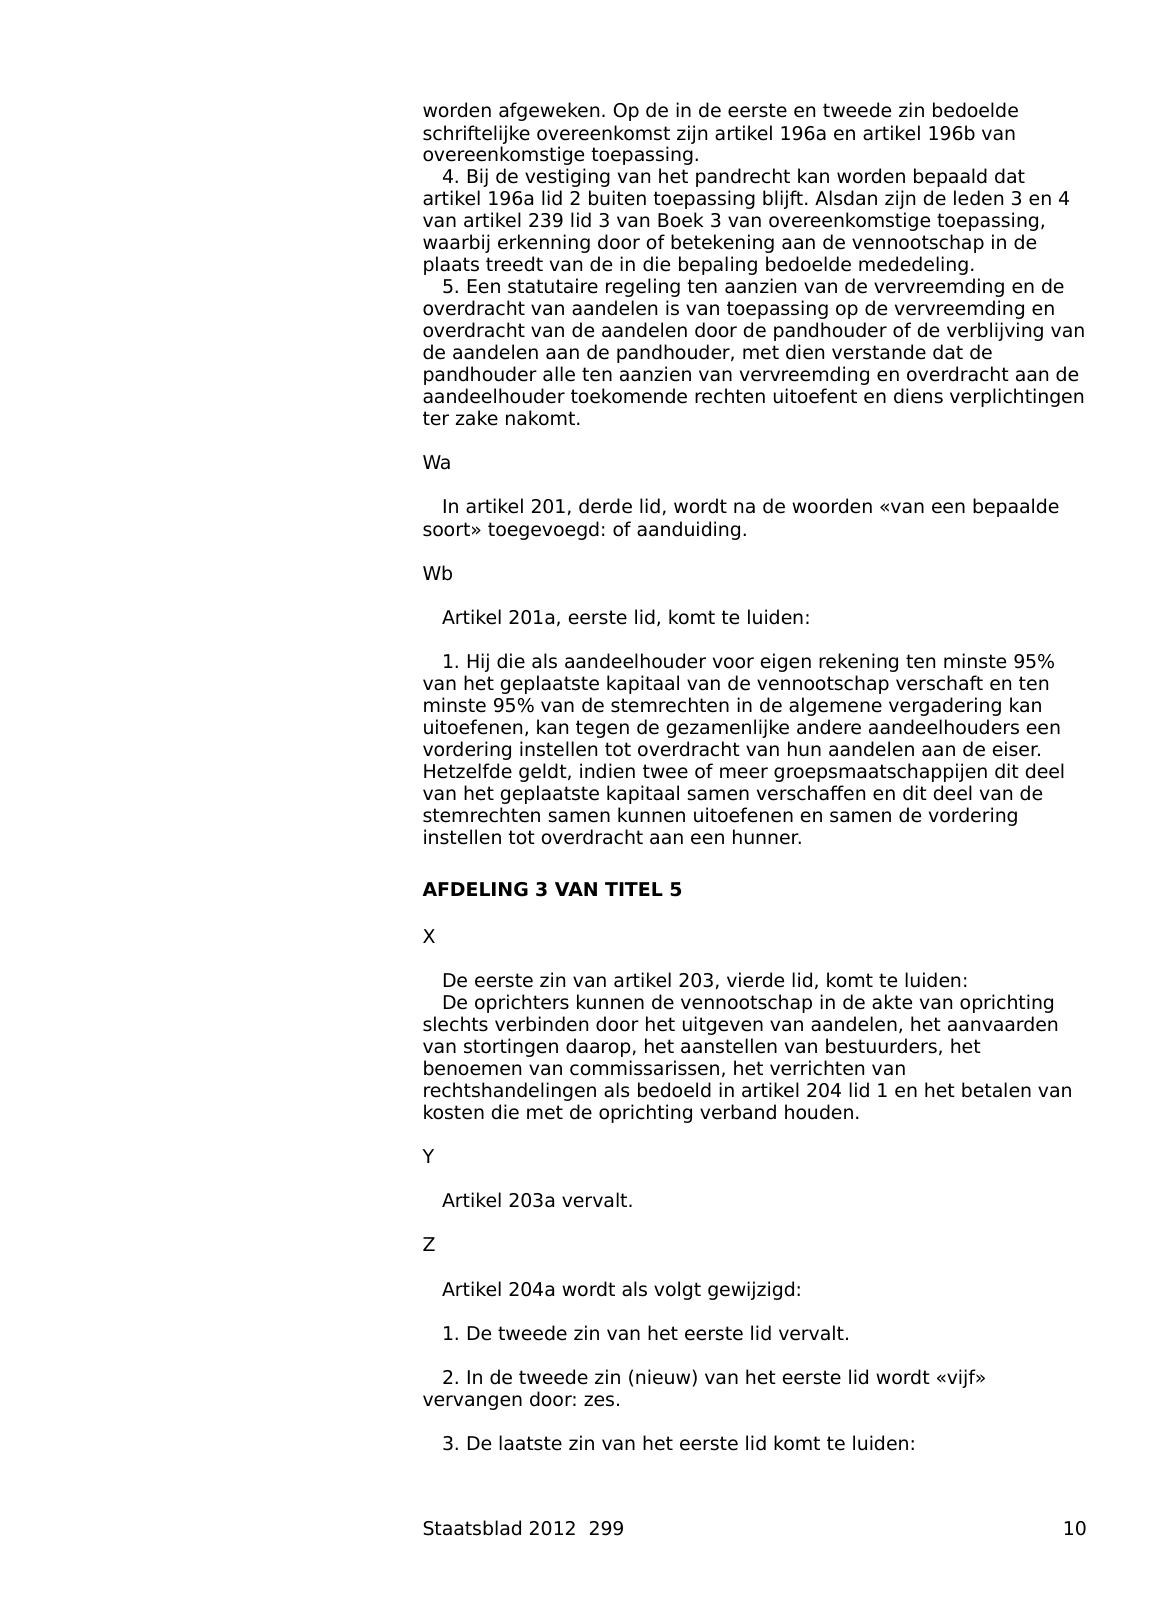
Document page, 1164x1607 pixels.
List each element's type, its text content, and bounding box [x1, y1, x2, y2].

text Artikel 203a vervalt. [422, 1190, 1087, 1212]
text 4. Bij de vestiging van het pandrecht kan worden bepaald dat artikel 196a lid 2 buiten toepassing blijft. Alsdan zijn de leden 3 en 4 van artikel 239 lid 3 van Boek 3 van overeenkomstige toepassing, waarbij erkenning door of betekening aan de vennootschap in de plaats treedt van de in die bepaling bedoelde mededeling. [422, 166, 1087, 276]
text De eerste zin van artikel 203, vierde lid, komt te luiden: [422, 970, 1087, 992]
text Artikel 204a wordt als volgt gewijzigd: [422, 1278, 1087, 1300]
text In artikel 201, derde lid, wordt na de woorden «van een bepaalde soort» toegevoegd: of aanduiding. [422, 496, 1087, 540]
text Wa [422, 452, 1087, 474]
text 5. Een statutaire regeling ten aanzien van de vervreemding en de overdracht van aandelen is van toepassing op de vervreemding en overdracht van de aandelen door de pandhouder of de verblijving van de aandelen aan de pandhouder, met dien verstande dat de pandhouder alle ten aanzien van vervreemding en overdracht aan de aandeelhouder toekomende rechten uitoefent en diens verplichtingen ter zake nakomt. [422, 276, 1087, 430]
subtitle AFDELING 3 VAN TITEL 5 [422, 879, 1087, 901]
text 3. De laatste zin van het eerste lid komt te luiden: [422, 1433, 1087, 1455]
text De oprichters kunnen de vennootschap in de akte van oprichting slechts verbinden door het uitgeven van aandelen, het aanvaarden van stortingen daarop, het aanstellen van bestuurders, het benoemen van commissarissen, het verrichten van rechtshandelingen als bedoeld in artikel 204 lid 1 en het betalen van kosten die met de oprichting verband houden. [422, 992, 1087, 1124]
text 1. Hij die als aandeelhouder voor eigen rekening ten minste 95% van het geplaatste kapitaal van de vennootschap verschaft en ten minste 95% van de stemrechten in de algemene vergadering kan uitoefenen, kan tegen de gezamenlijke andere aandeelhouders een vordering instellen tot overdracht van hun aandelen aan de eiser. Hetzelfde geldt, indien twee of meer groepsmaatschappijen dit deel van het geplaatste kapitaal samen verschaffen en dit deel van de stemrechten samen kunnen uitoefenen en samen de vordering instellen tot overdracht aan een hunner. [422, 651, 1087, 849]
text Artikel 201a, eerste lid, komt te luiden: [422, 607, 1087, 629]
text Z [422, 1234, 1087, 1256]
text worden afgeweken. Op de in de eerste en tweede zin bedoelde schriftelijke overeenkomst zijn artikel 196a en artikel 196b van overeenkomstige toepassing. [422, 100, 1087, 166]
text 2. In de tweede zin (nieuw) van het eerste lid wordt «vijf» vervangen door: zes. [422, 1367, 1087, 1411]
text X [422, 926, 1087, 948]
text 1. De tweede zin van het eerste lid vervalt. [422, 1323, 1087, 1344]
text Y [422, 1146, 1087, 1168]
text Wb [422, 563, 1087, 584]
